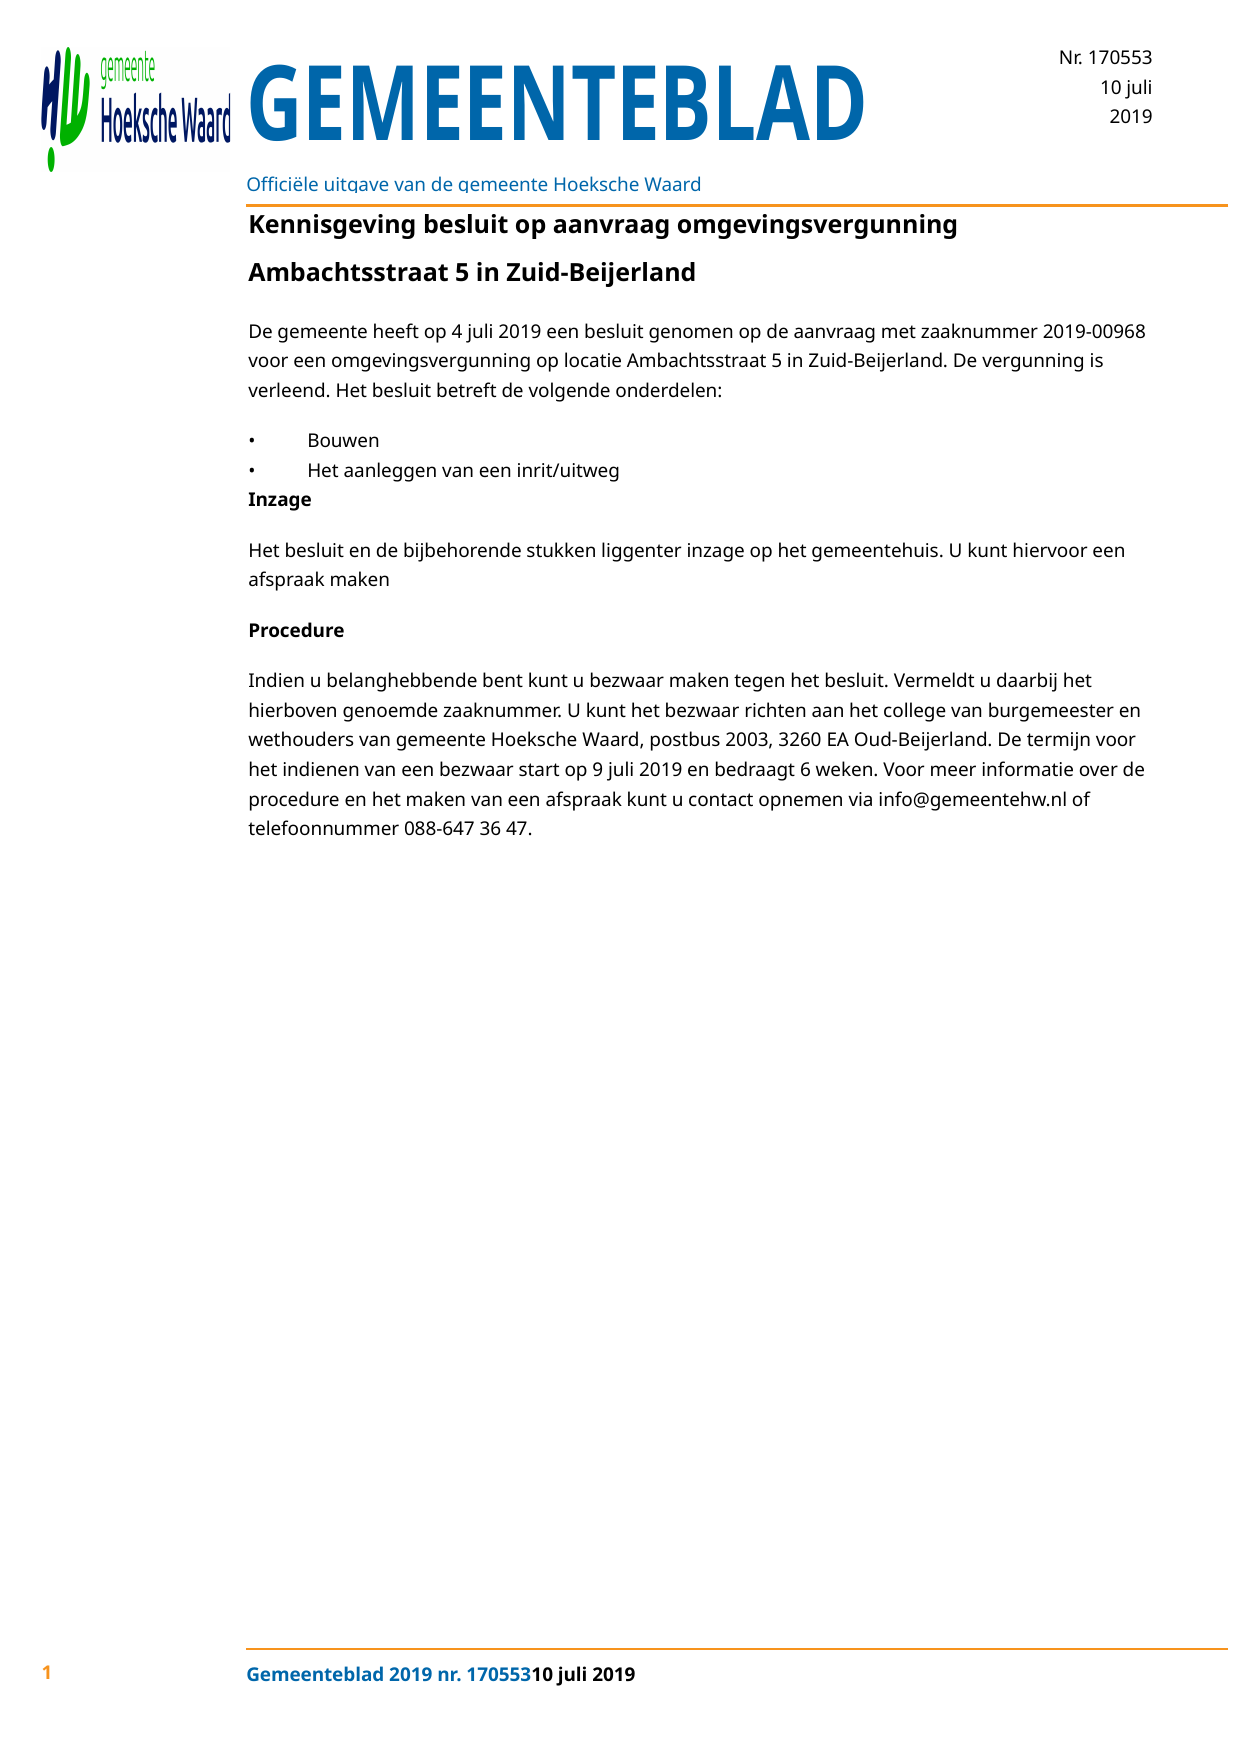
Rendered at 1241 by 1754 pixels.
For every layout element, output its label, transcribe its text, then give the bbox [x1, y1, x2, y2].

text Het besluit en de bijbehorende stukken liggenter inzage op het gemeentehuis. U kunt hiervoor een afspraak maken [248, 537, 1152, 592]
text Inzage [248, 487, 1152, 512]
list Bouwen [248, 427, 1152, 453]
text De gemeente heeft op 4 juli 2019 een besluit genomen op de aanvraag met zaaknummer 2019-00968 voor een omgevingsvergunning op locatie Ambachtsstraat 5 in Zuid-Beijerland. De vergunning is verleend. Het besluit betreft de volgende onderdelen: [248, 318, 1152, 403]
text Indien u belanghebbende bent kunt u bezwaar maken tegen het besluit. Vermeldt u daarbij het hierboven genoemde zaaknummer. U kunt het bezwaar richten aan het college van burgemeester en wethouders van gemeente Hoeksche Waard, postbus 2003, 3260 EA Oud-Beijerland. De termijn voor het indienen van een bezwaar start op 9 juli 2019 en bedraagt 6 weken. Voor meer informatie over de procedure en het maken van een afspraak kunt u contact opnemen via info@gemeentehw.nl of telefoonnummer 088-647 36 47. [248, 667, 1152, 841]
list Het aanleggen van een inrit/uitweg [248, 457, 1152, 483]
text Procedure [248, 617, 1152, 643]
picture [41, 47, 231, 172]
text Kennisgeving besluit op aanvraag omgevingsvergunning Ambachtsstraat 5 in Zuid-Beijerland [248, 207, 1152, 288]
